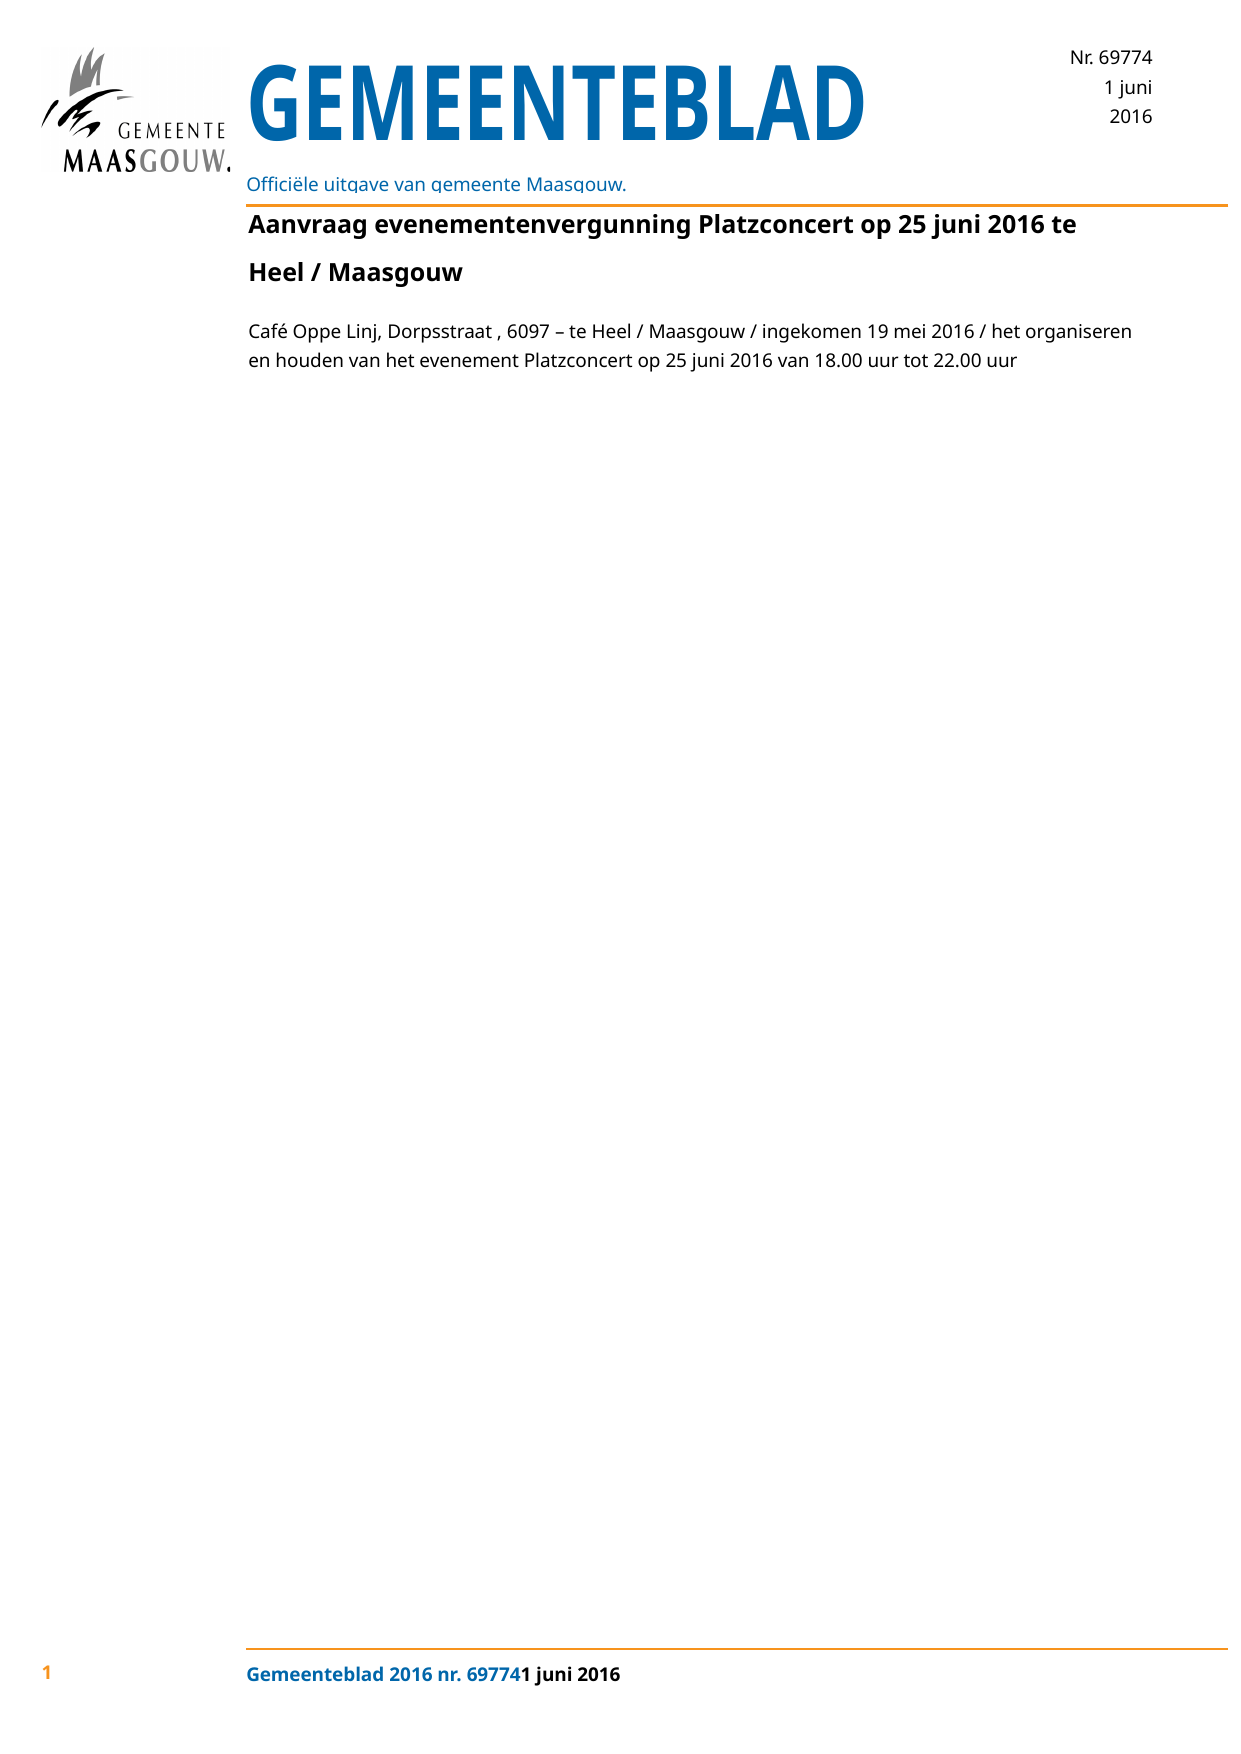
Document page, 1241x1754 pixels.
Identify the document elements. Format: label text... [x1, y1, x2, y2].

picture [41, 47, 231, 172]
text Café Oppe Linj, Dorpsstraat , 6097 – te Heel / Maasgouw / ingekomen 19 mei 2016 / het organiseren en houden van het evenement Platzconcert op 25 juni 2016 van 18.00 uur tot 22.00 uur [248, 318, 1152, 373]
text Aanvraag evenementenvergunning Platzconcert op 25 juni 2016 te Heel / Maasgouw [248, 207, 1152, 288]
